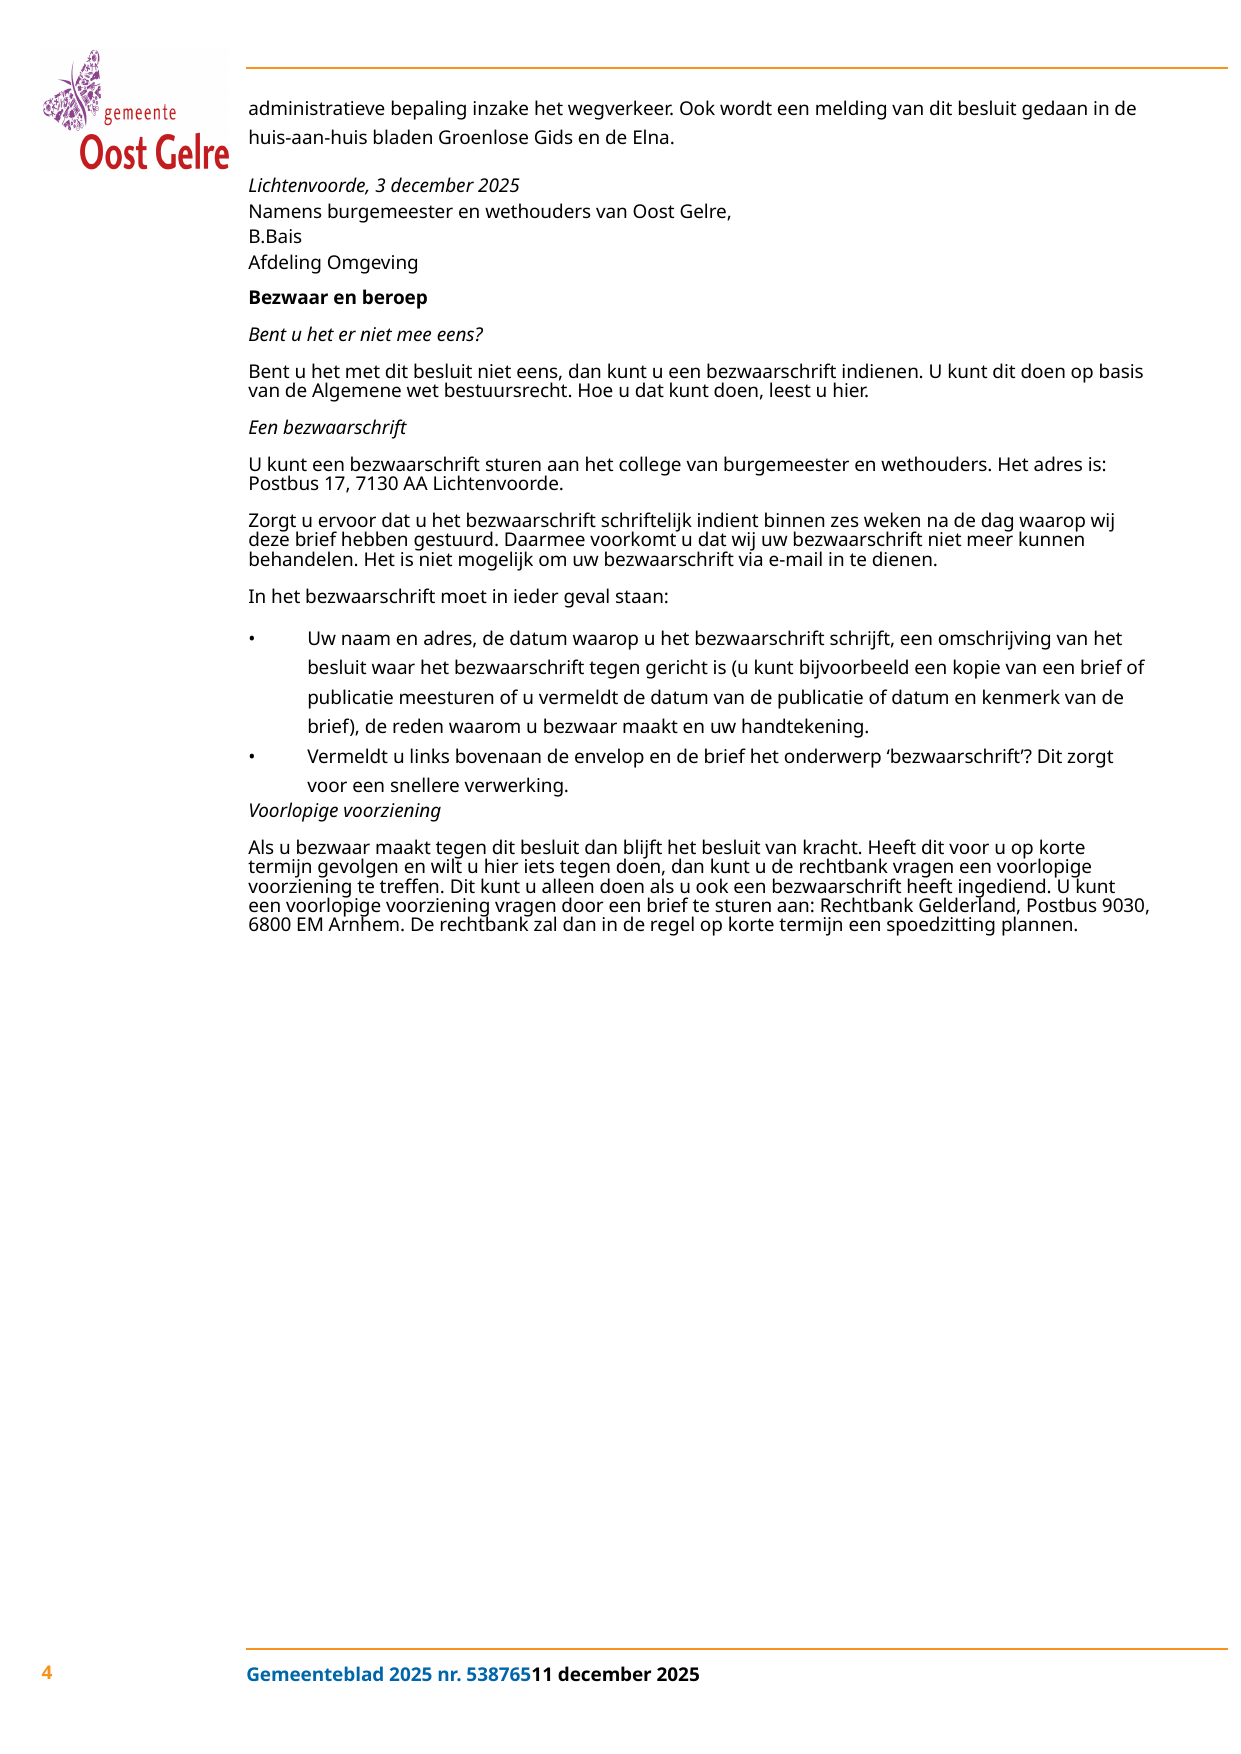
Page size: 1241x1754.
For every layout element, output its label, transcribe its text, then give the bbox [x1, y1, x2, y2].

text U kunt een bezwaarschrift sturen aan het college van burgemeester en wethouders. Het adres is: Postbus 17, 7130 AA Lichtenvoorde. [248, 456, 1152, 494]
text Lichtenvoorde, 3 december 2025 [248, 172, 1152, 198]
text Bent u het met dit besluit niet eens, dan kunt u een bezwaarschrift indienen. U kunt dit doen op basis van de Algemene wet bestuursrecht. Hoe u dat kunt doen, leest u hier. [248, 363, 1152, 401]
text Bezwaar en beroep [248, 289, 1152, 308]
text administratieve bepaling inzake het wegverkeer. Ook wordt een melding van dit besluit gedaan in de huis-aan-huis bladen Groenlose Gids en de Elna. [248, 95, 1152, 150]
text Voorlopige voorziening [248, 802, 1152, 821]
text Bent u het er niet mee eens? [248, 326, 1152, 345]
text Als u bezwaar maakt tegen dit besluit dan blijft het besluit van kracht. Heeft dit voor u op korte termijn gevolgen en wilt u hier iets tegen doen, dan kunt u de rechtbank vragen een voorlopige voorziening te treffen. Dit kunt u alleen doen als u ook een bezwaarschrift heeft ingediend. U kunt een voorlopige voorziening vragen door een brief te sturen aan: Rechtbank Gelderland, Postbus 9030, 6800 EM Arnhem. De rechtbank zal dan in de regel op korte termijn een spoedzitting plannen. [248, 839, 1152, 936]
text In het bezwaarschrift moet in ieder geval staan: [248, 588, 1152, 607]
text Afdeling Omgeving [248, 249, 1152, 275]
text Een bezwaarschrift [248, 419, 1152, 438]
text Namens burgemeester en wethouders van Oost Gelre, [248, 198, 1152, 224]
picture [41, 47, 231, 172]
text B.Bais [248, 224, 1152, 249]
list Uw naam en adres, de datum waarop u het bezwaarschrift schrijft, een omschrijving van het besluit waar het bezwaarschrift tegen gericht is (u kunt bijvoorbeeld een kopie van een brief of publicatie meesturen of u vermeldt de datum van de publicatie of datum en kenmerk van de brief), de reden waarom u bezwaar maakt en uw handtekening. [248, 625, 1152, 739]
list Vermeldt u links bovenaan de envelop en de brief het onderwerp ‘bezwaarschrift’? Dit zorgt voor een snellere verwerking. [248, 743, 1152, 798]
text Zorgt u ervoor dat u het bezwaarschrift schriftelijk indient binnen zes weken na de dag waarop wij deze brief hebben gestuurd. Daarmee voorkomt u dat wij uw bezwaarschrift niet meer kunnen behandelen. Het is niet mogelijk om uw bezwaarschrift via e-mail in te dienen. [248, 512, 1152, 570]
